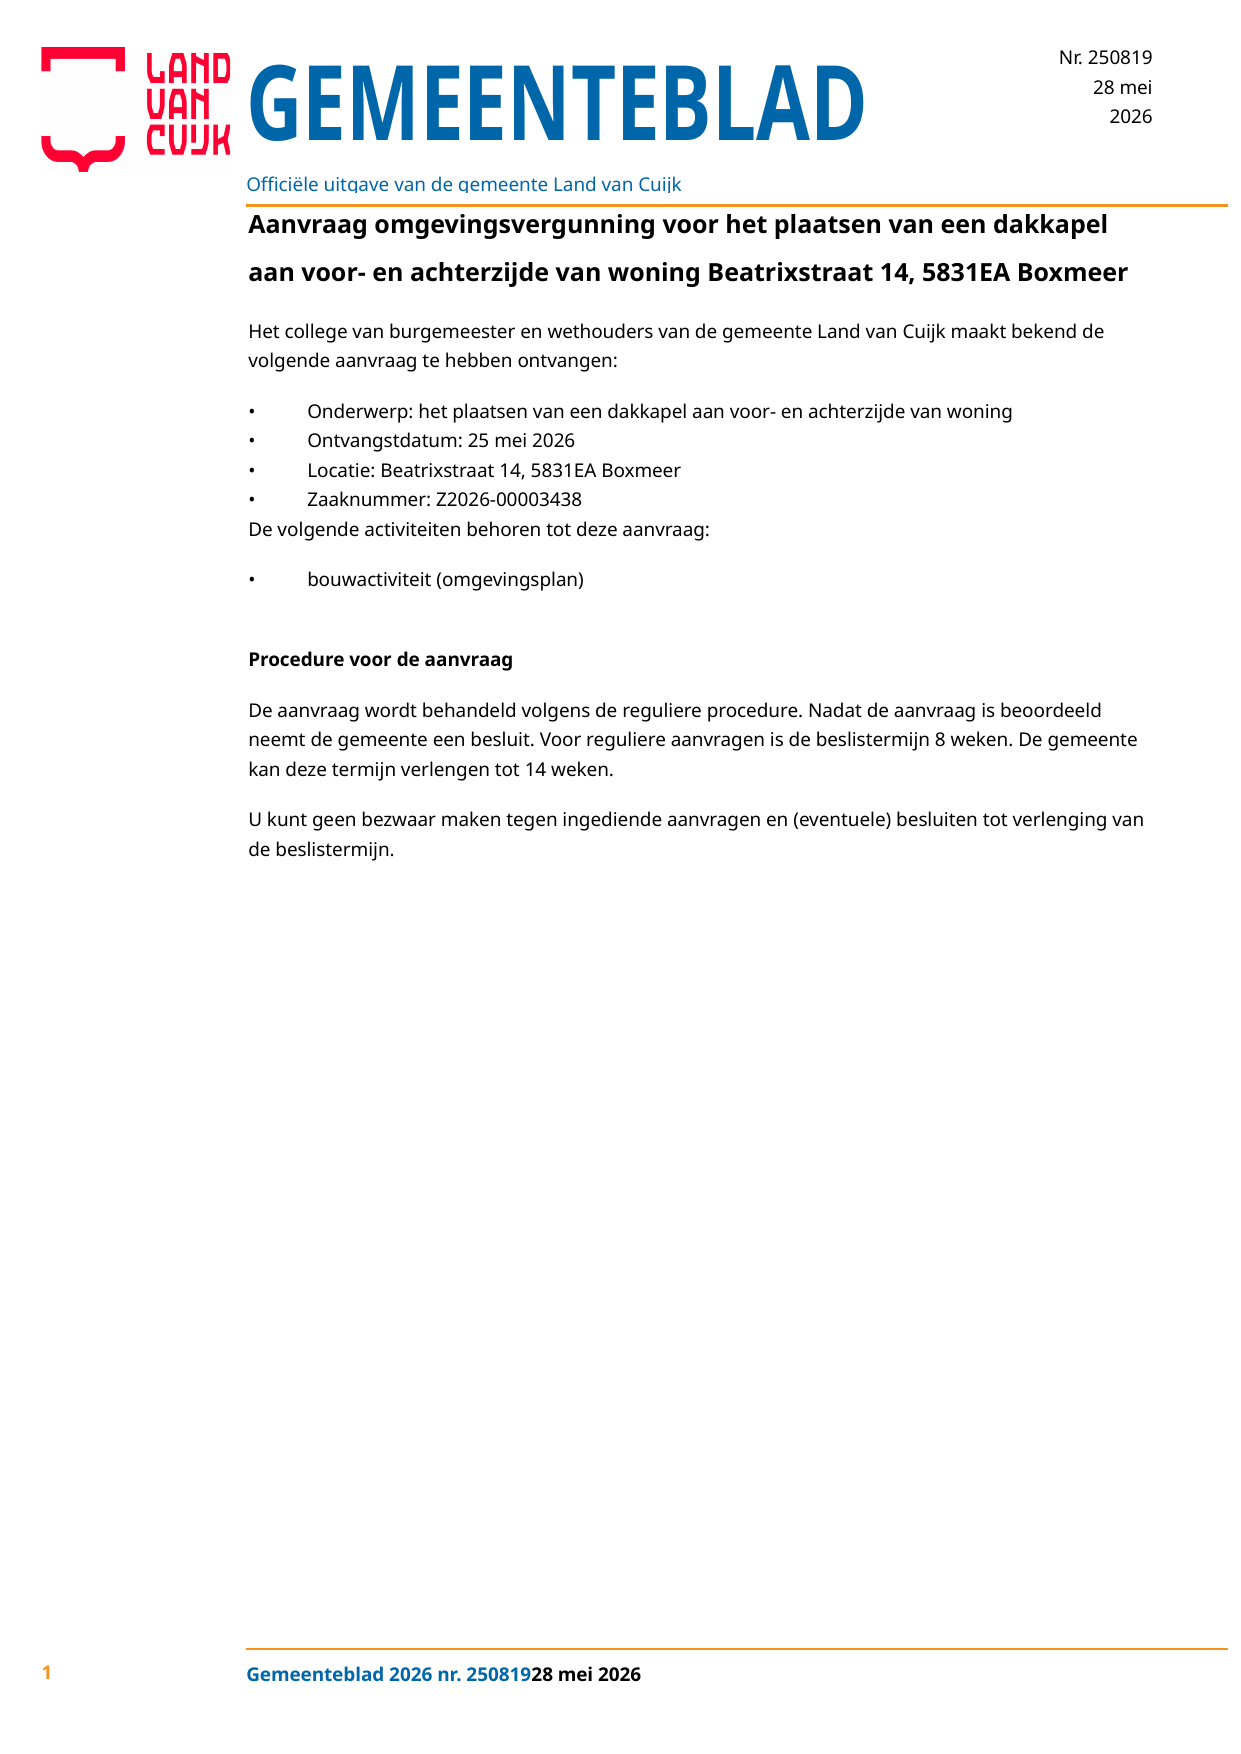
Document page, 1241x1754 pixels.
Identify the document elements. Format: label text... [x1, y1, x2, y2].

text Procedure voor de aanvraag [248, 647, 1152, 672]
list Locatie: Beatrixstraat 14, 5831EA Boxmeer [248, 457, 1152, 483]
picture [41, 47, 231, 172]
list Onderwerp: het plaatsen van een dakkapel aan voor- en achterzijde van woning [248, 398, 1152, 424]
text De volgende activiteiten behoren tot deze aanvraag: [248, 516, 1152, 542]
text U kunt geen bezwaar maken tegen ingediende aanvragen en (eventuele) besluiten tot verlenging van de beslistermijn. [248, 807, 1152, 862]
text Aanvraag omgevingsvergunning voor het plaatsen van een dakkapel aan voor- en achterzijde van woning Beatrixstraat 14, 5831EA Boxmeer [248, 207, 1152, 288]
list Ontvangstdatum: 25 mei 2026 [248, 427, 1152, 453]
text Het college van burgemeester en wethouders van de gemeente Land van Cuijk maakt bekend de volgende aanvraag te hebben ontvangen: [248, 318, 1152, 373]
text De aanvraag wordt behandeld volgens de reguliere procedure. Nadat de aanvraag is beoordeeld neemt de gemeente een besluit. Voor reguliere aanvragen is de beslistermijn 8 weken. De gemeente kan deze termijn verlengen tot 14 weken. [248, 697, 1152, 782]
list bouwactiviteit (omgevingsplan) [248, 567, 1152, 592]
list Zaaknummer: Z2026-00003438 [248, 487, 1152, 512]
